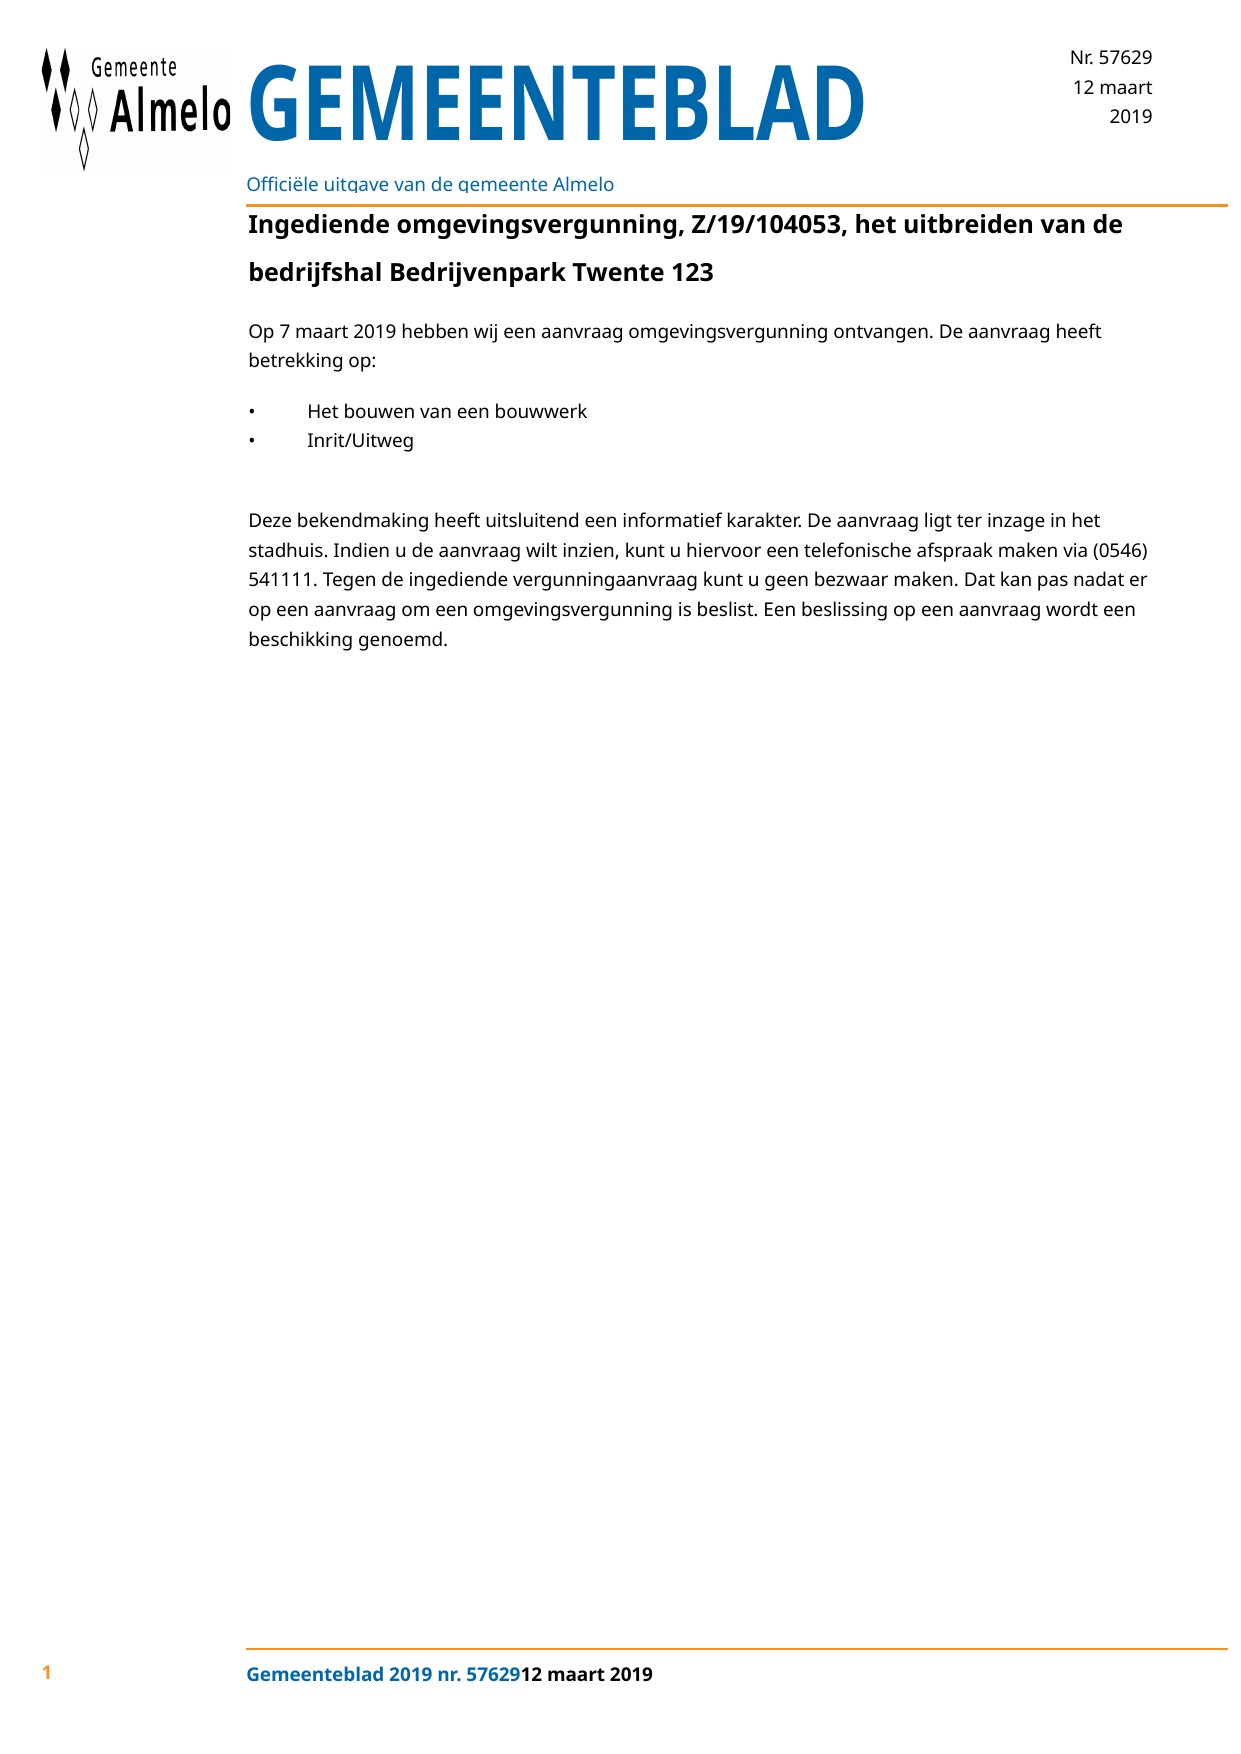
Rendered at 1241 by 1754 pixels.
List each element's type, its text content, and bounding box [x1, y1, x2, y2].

text Op 7 maart 2019 hebben wij een aanvraag omgevingsvergunning ontvangen. De aanvraag heeft betrekking op: [248, 318, 1152, 373]
picture [41, 47, 231, 172]
text Ingediende omgevingsvergunning, Z/19/104053, het uitbreiden van de bedrijfshal Bedrijvenpark Twente 123 [248, 207, 1152, 288]
list Inrit/Uitweg [248, 427, 1152, 453]
text Deze bekendmaking heeft uitsluitend een informatief karakter. De aanvraag ligt ter inzage in het stadhuis. Indien u de aanvraag wilt inzien, kunt u hiervoor een telefonische afspraak maken via (0546) 541111. Tegen de ingediende vergunningaanvraag kunt u geen bezwaar maken. Dat kan pas nadat er op een aanvraag om een omgevingsvergunning is beslist. Een beslissing op een aanvraag wordt een beschikking genoemd. [248, 507, 1152, 652]
list Het bouwen van een bouwwerk [248, 398, 1152, 424]
